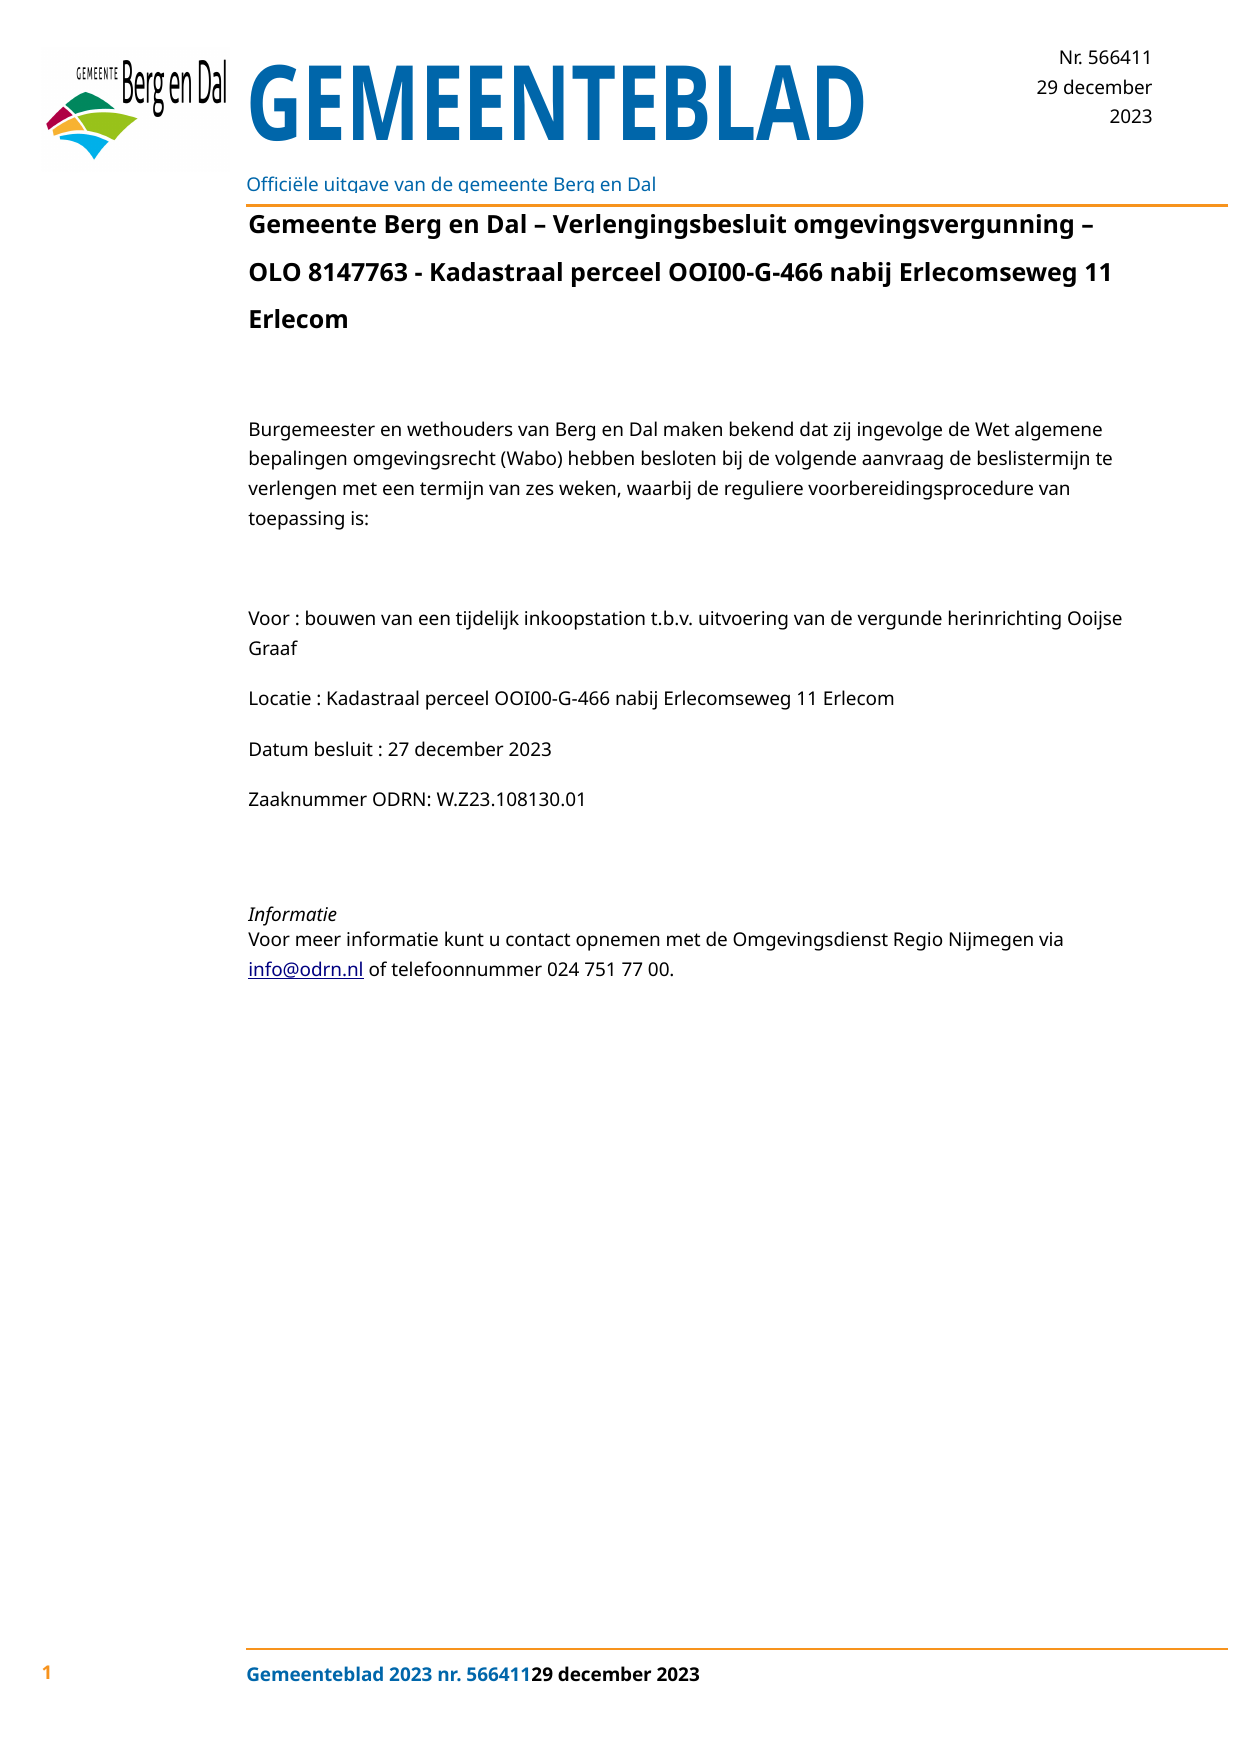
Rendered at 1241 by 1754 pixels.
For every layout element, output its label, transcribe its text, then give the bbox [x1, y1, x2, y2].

text Informatie [248, 901, 1152, 926]
text Datum besluit : 27 december 2023 [248, 736, 1152, 762]
text Zaaknummer ODRN: W.Z23.108130.01 [248, 786, 1152, 812]
text Voor meer informatie kunt u contact opnemen met de Omgevingsdienst Regio Nijmegen via info@odrn.nl of telefoonnummer 024 751 77 00. [248, 926, 1152, 982]
text Locatie : Kadastraal perceel OOI00-G-466 nabij Erlecomseweg 11 Erlecom [248, 686, 1152, 711]
text Burgemeester en wethouders van Berg en Dal maken bekend dat zij ingevolge de Wet algemene bepalingen omgevingsrecht (Wabo) hebben besloten bij de volgende aanvraag de beslistermijn te verlengen met een termijn van zes weken, waarbij de reguliere voorbereidingsprocedure van toepassing is: [248, 416, 1152, 530]
text Gemeente Berg en Dal – Verlengingsbesluit omgevingsvergunning – OLO 8147763 - Kadastraal perceel OOI00-G-466 nabij Erlecomseweg 11 Erlecom [248, 207, 1152, 336]
text Voor : bouwen van een tijdelijk inkoopstation t.b.v. uitvoering van de vergunde herinrichting Ooijse Graaf [248, 606, 1152, 661]
picture [41, 47, 231, 172]
